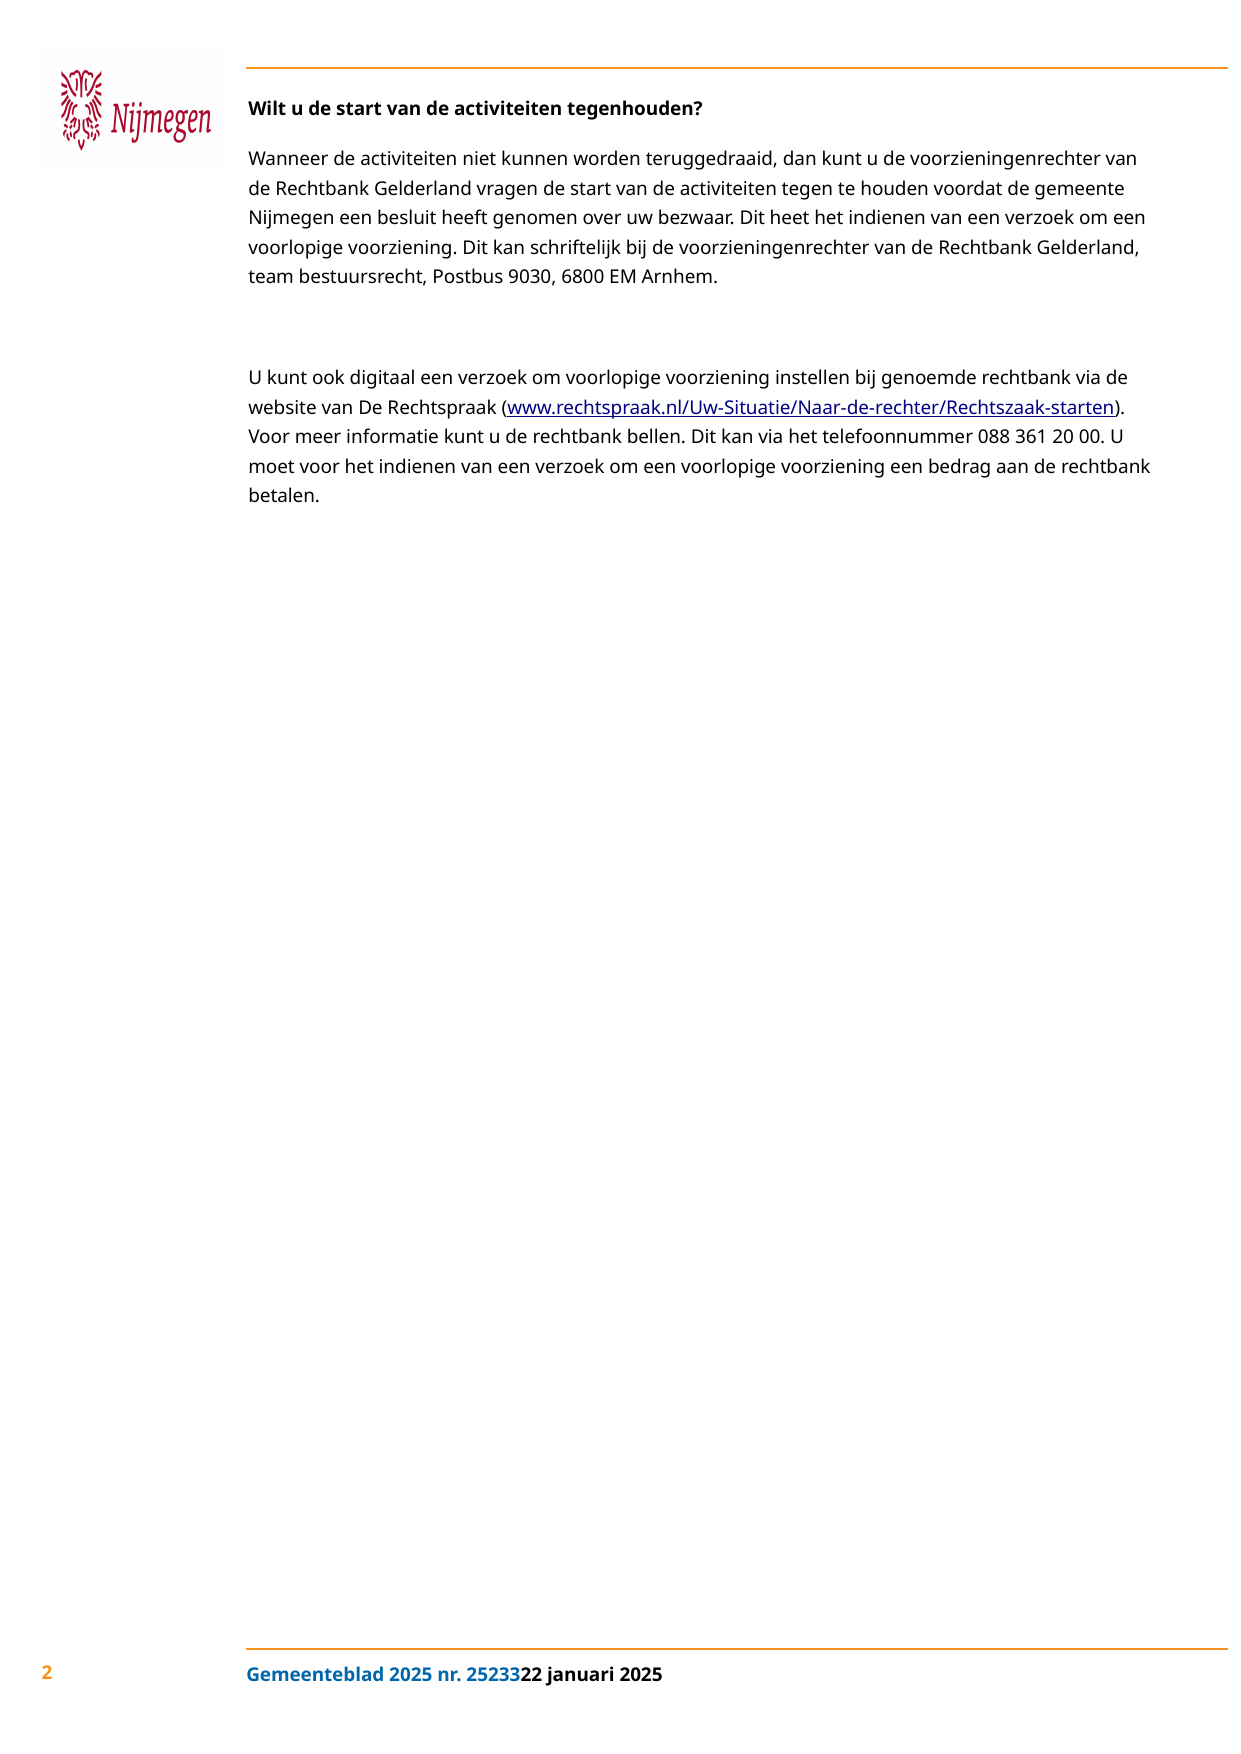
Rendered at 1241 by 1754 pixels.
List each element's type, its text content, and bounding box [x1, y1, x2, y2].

text U kunt ook digitaal een verzoek om voorlopige voorziening instellen bij genoemde rechtbank via de website van De Rechtspraak (www.rechtspraak.nl/Uw-Situatie/Naar-de-rechter/Rechtszaak-starten). Voor meer informatie kunt u de rechtbank bellen. Dit kan via het telefoonnummer 088 361 20 00. U moet voor het indienen van een verzoek om een voorlopige voorziening een bedrag aan de rechtbank betalen. [248, 364, 1152, 508]
text Wilt u de start van de activiteiten tegenhouden? [248, 95, 1152, 121]
picture [41, 47, 231, 172]
text Wanneer de activiteiten niet kunnen worden teruggedraaid, dan kunt u de voorzieningenrechter van de Rechtbank Gelderland vragen de start van de activiteiten tegen te houden voordat de gemeente Nijmegen een besluit heeft genomen over uw bezwaar. Dit heet het indienen van een verzoek om een voorlopige voorziening. Dit kan schriftelijk bij de voorzieningenrechter van de Rechtbank Gelderland, team bestuursrecht, Postbus 9030, 6800 EM Arnhem. [248, 145, 1152, 289]
